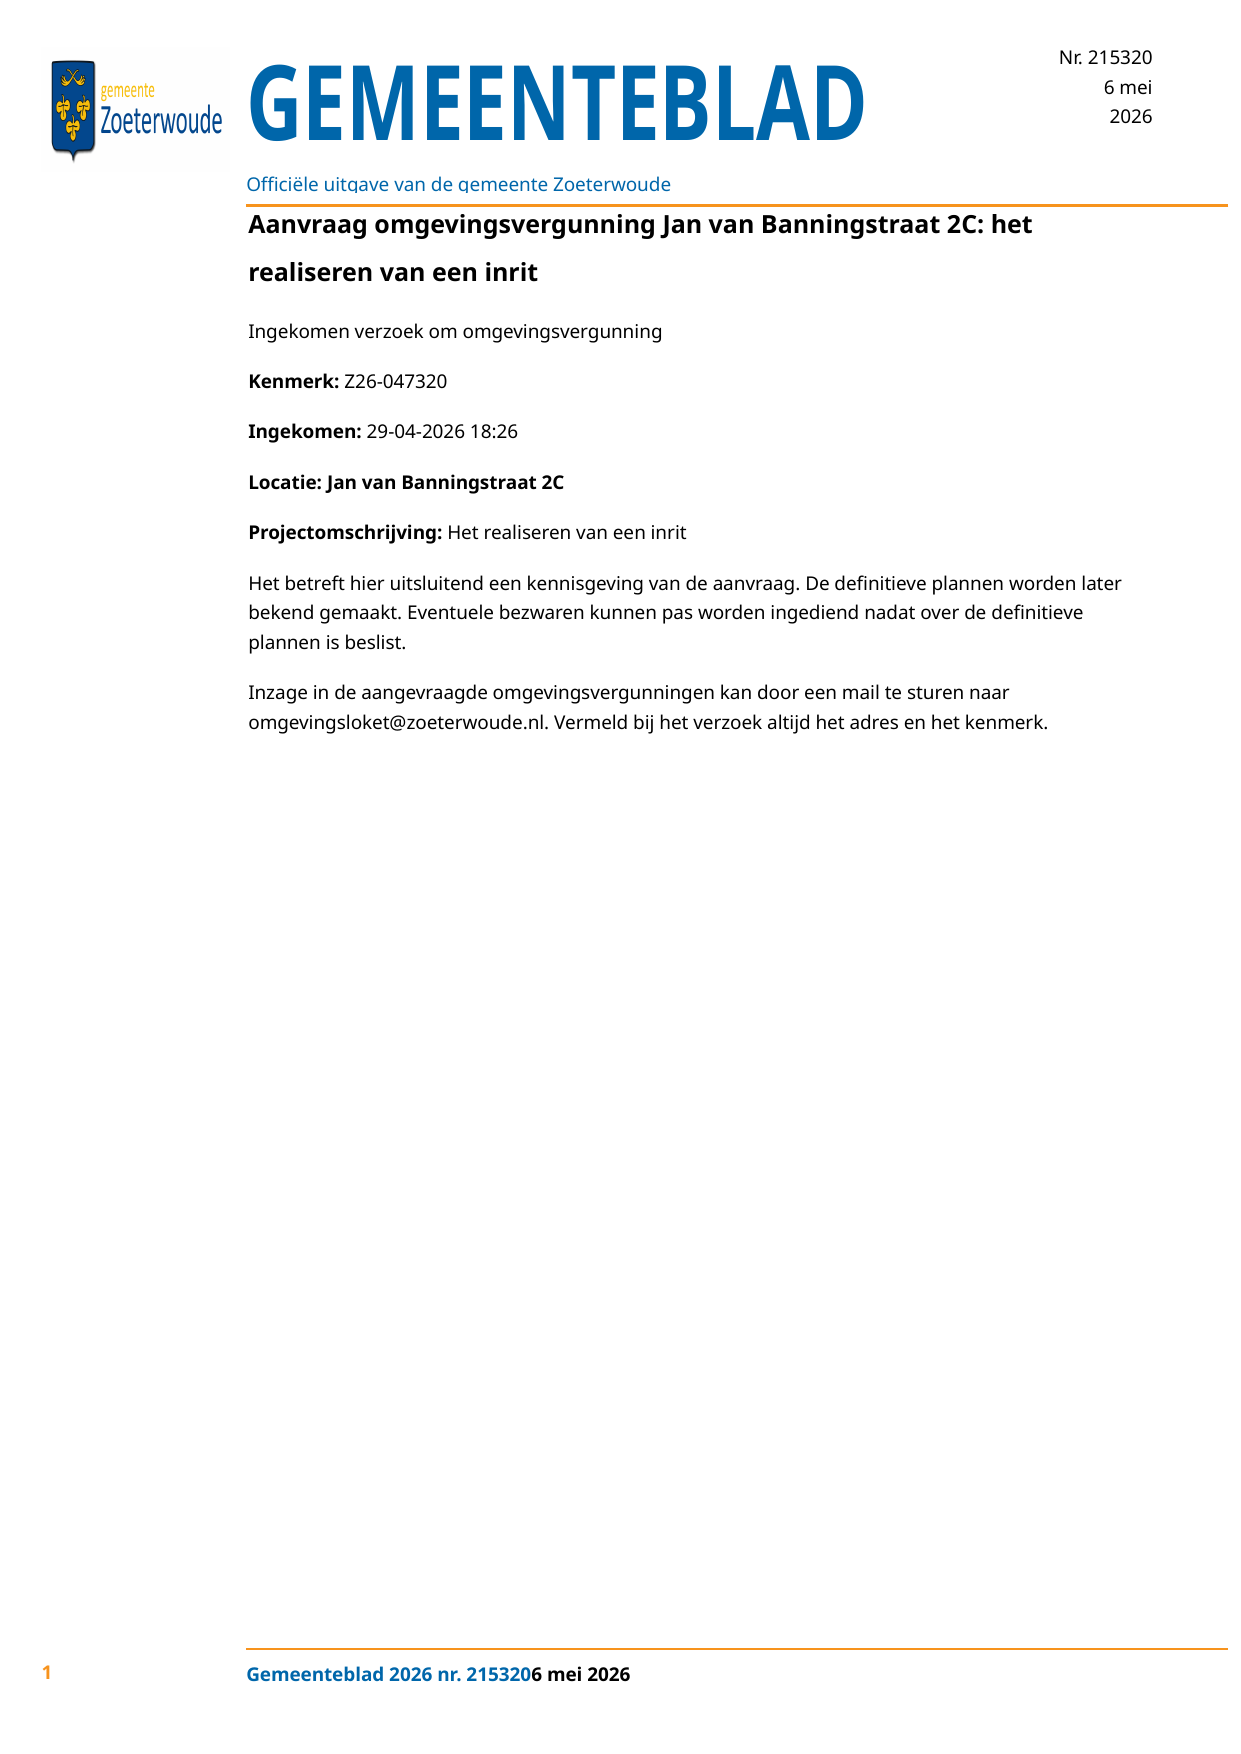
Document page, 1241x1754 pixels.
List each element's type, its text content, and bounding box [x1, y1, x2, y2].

text Ingekomen: 29-04-2026 18:26 [248, 419, 1152, 444]
text Inzage in de aangevraagde omgevingsvergunningen kan door een mail te sturen naar omgevingsloket@zoeterwoude.nl. Vermeld bij het verzoek altijd het adres en het kenmerk. [248, 679, 1152, 735]
text Kenmerk: Z26-047320 [248, 368, 1152, 394]
text Het betreft hier uitsluitend een kennisgeving van de aanvraag. De definitieve plannen worden later bekend gemaakt. Eventuele bezwaren kunnen pas worden ingediend nadat over de definitieve plannen is beslist. [248, 570, 1152, 655]
text Projectomschrijving: Het realiseren van een inrit [248, 519, 1152, 545]
text Aanvraag omgevingsvergunning Jan van Banningstraat 2C: het realiseren van een inrit [248, 207, 1152, 288]
text Locatie: Jan van Banningstraat 2C [248, 469, 1152, 495]
text Ingekomen verzoek om omgevingsvergunning [248, 318, 1152, 344]
picture [41, 47, 231, 172]
